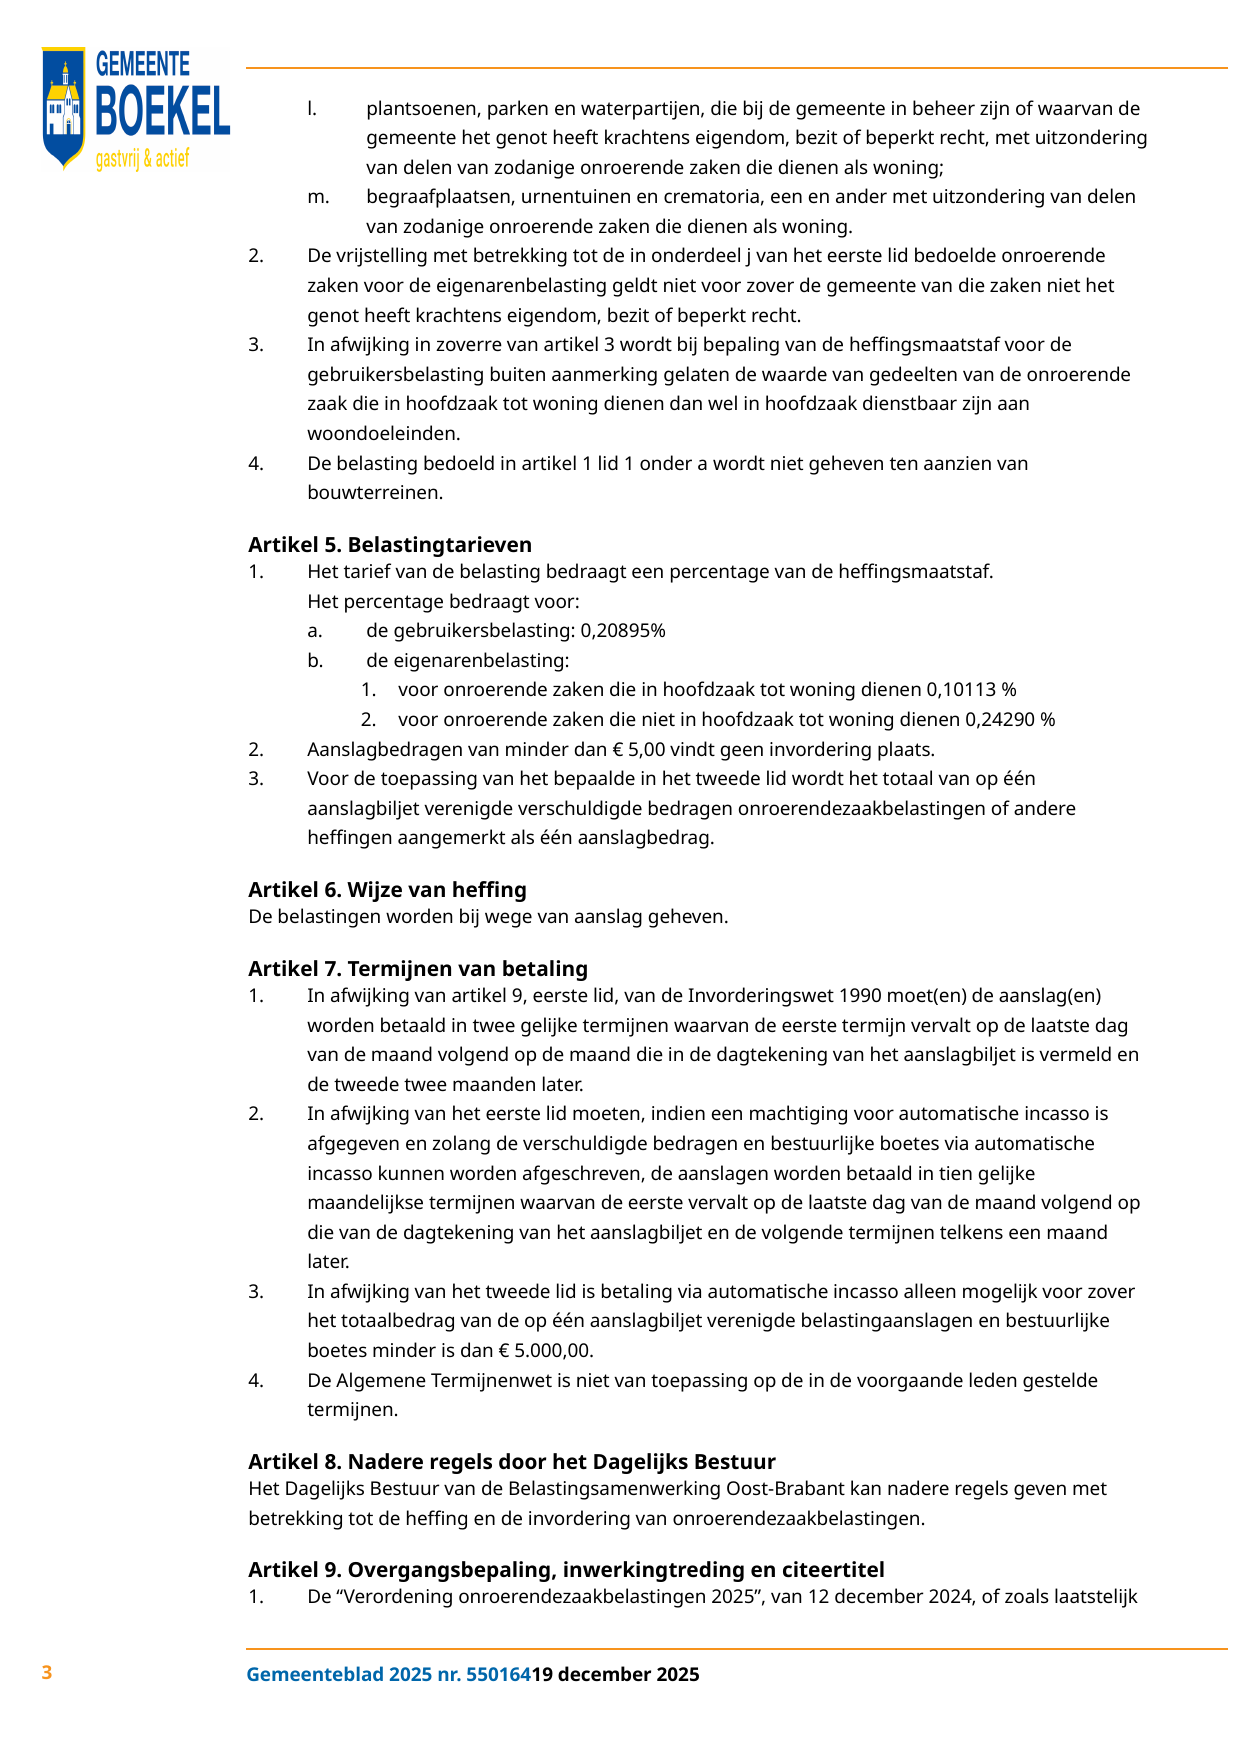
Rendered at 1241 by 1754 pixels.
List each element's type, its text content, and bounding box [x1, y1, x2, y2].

text Artikel 6. Wijze van heffing [248, 875, 1152, 903]
list In afwijking in zoverre van artikel 3 wordt bij bepaling van de heffingsmaatstaf voor de gebruikersbelasting buiten aanmerking gelaten de waarde van gedeelten van de onroerende zaak die in hoofdzaak tot woning dienen dan wel in hoofdzaak dienstbaar zijn aan woondoeleinden. [248, 331, 1152, 446]
list plantsoenen, parken en waterpartijen, die bij de gemeente in beheer zijn of waarvan de gemeente het genot heeft krachtens eigendom, bezit of beperkt recht, met uitzondering van delen van zodanige onroerende zaken die dienen als woning; [307, 95, 1152, 180]
text Artikel 9. Overgangsbepaling, inwerkingtreding en citeertitel [248, 1555, 1152, 1584]
list begraafplaatsen, urnentuinen en crematoria, een en ander met uitzondering van delen van zodanige onroerende zaken die dienen als woning. [307, 183, 1152, 239]
text Artikel 7. Termijnen van betaling [248, 954, 1152, 982]
text Artikel 8. Nadere regels door het Dagelijks Bestuur [248, 1447, 1152, 1475]
list De vrijstelling met betrekking tot de in onderdeel j van het eerste lid bedoelde onroerende zaken voor de eigenarenbelasting geldt niet voor zover de gemeente van die zaken niet het genot heeft krachtens eigendom, bezit of beperkt recht. [248, 243, 1152, 328]
list Aanslagbedragen van minder dan € 5,00 vindt geen invordering plaats. [248, 736, 1152, 761]
list In afwijking van artikel 9, eerste lid, van de Invorderingswet 1990 moet(en) de aanslag(en) worden betaald in twee gelijke termijnen waarvan de eerste termijn vervalt op de laatste dag van de maand volgend op de maand die in de dagtekening van het aanslagbiljet is vermeld en de tweede twee maanden later. [248, 982, 1152, 1097]
picture [41, 47, 231, 172]
list de gebruikersbelasting: 0,20895% [307, 617, 1152, 643]
list In afwijking van het tweede lid is betaling via automatische incasso alleen mogelijk voor zover het totaalbedrag van de op één aanslagbiljet verenigde belastingaanslagen en bestuurlijke boetes minder is dan € 5.000,00. [248, 1278, 1152, 1363]
list Het tarief van de belasting bedraagt een percentage van de heffingsmaatstaf. [248, 558, 1152, 584]
list de eigenarenbelasting: [307, 647, 1152, 673]
list voor onroerende zaken die niet in hoofdzaak tot woning dienen 0,24290 % [361, 706, 1152, 732]
text De belastingen worden bij wege van aanslag geheven. [248, 903, 1152, 929]
list De “Verordening onroerendezaakbelastingen 2025”, van 12 december 2024, of zoals laatstelijk [248, 1584, 1152, 1609]
list De Algemene Termijnenwet is niet van toepassing op de in de voorgaande leden gestelde termijnen. [248, 1367, 1152, 1422]
list Voor de toepassing van het bepaalde in het tweede lid wordt het totaal van op één aanslagbiljet verenigde verschuldigde bedragen onroerendezaakbelastingen of andere heffingen aangemerkt als één aanslagbedrag. [248, 765, 1152, 850]
list De belasting bedoeld in artikel 1 lid 1 onder a wordt niet geheven ten aanzien van bouwterreinen. [248, 450, 1152, 505]
list In afwijking van het eerste lid moeten, indien een machtiging voor automatische incasso is afgegeven en zolang de verschuldigde bedragen en bestuurlijke boetes via automatische incasso kunnen worden afgeschreven, de aanslagen worden betaald in tien gelijke maandelijkse termijnen waarvan de eerste vervalt op de laatste dag van de maand volgend op die van de dagtekening van het aanslagbiljet en de volgende termijnen telkens een maand later. [248, 1101, 1152, 1274]
text Artikel 5. Belastingtarieven [248, 530, 1152, 558]
list Het percentage bedraagt voor: [248, 588, 1152, 613]
text Het Dagelijks Bestuur van de Belastingsamenwerking Oost-Brabant kan nadere regels geven met betrekking tot de heffing en de invordering van onroerendezaakbelastingen. [248, 1475, 1152, 1531]
list voor onroerende zaken die in hoofdzaak tot woning dienen 0,10113 % [361, 677, 1152, 702]
